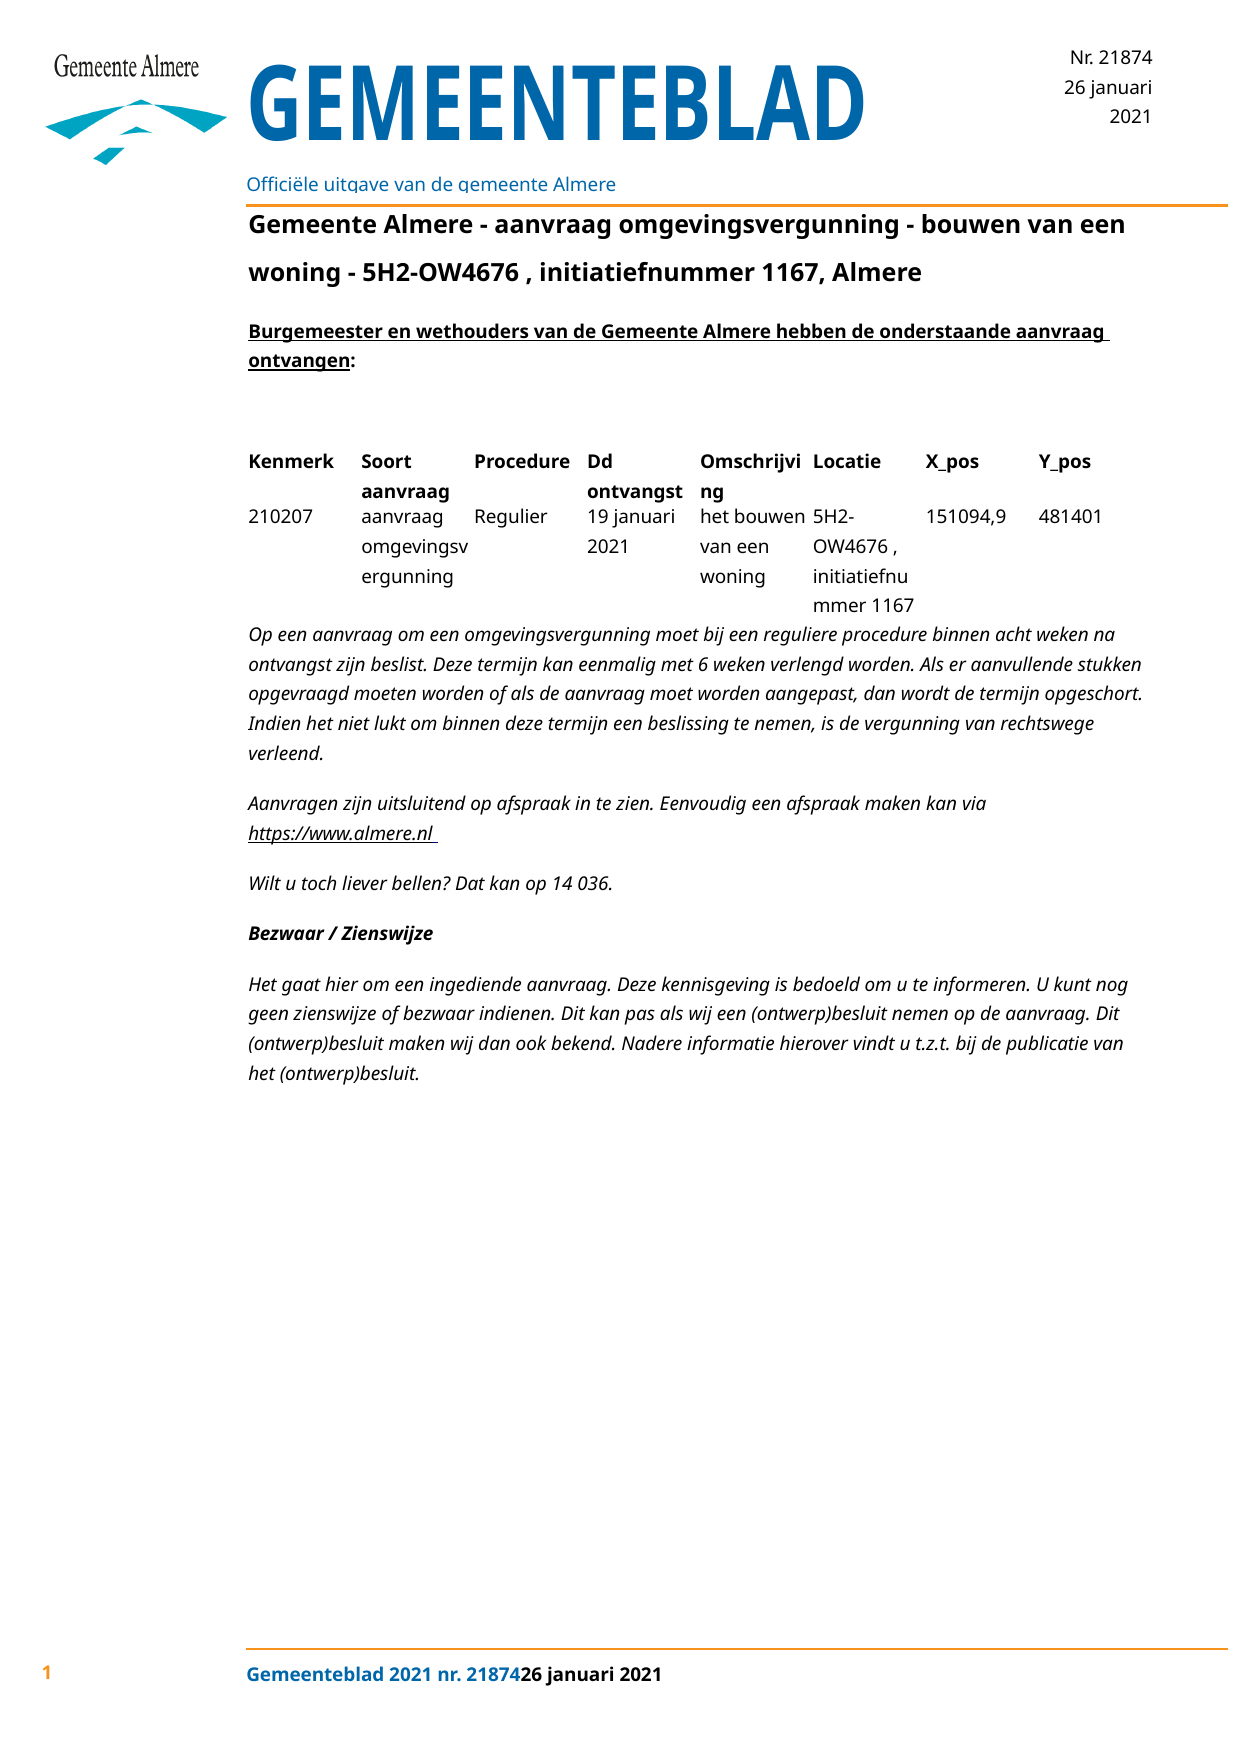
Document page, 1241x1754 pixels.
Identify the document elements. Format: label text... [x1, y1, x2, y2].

text Wilt u toch liever bellen? Dat kan op 14 036. [248, 870, 1152, 896]
table_header Locatie [813, 449, 926, 504]
picture [41, 47, 231, 172]
table_header Y_pos [1039, 449, 1152, 504]
table_header Omschrijving [700, 449, 813, 504]
text Op een aanvraag om een omgevingsvergunning moet bij een reguliere procedure binnen acht weken na ontvangst zijn beslist. Deze termijn kan eenmalig met 6 weken verlengd worden. Als er aanvullende stukken opgevraagd moeten worden of als de aanvraag moet worden aangepast, dan wordt de termijn opgeschort. Indien het niet lukt om binnen deze termijn een beslissing te nemen, is de vergunning van rechtswege verleend. [248, 621, 1152, 766]
table_cell 481401 [1039, 504, 1152, 618]
text Bezwaar / Zienswijze [248, 921, 1152, 946]
table_cell 210207 [248, 504, 361, 618]
table_header Procedure [474, 449, 587, 504]
table_cell Regulier [474, 504, 587, 618]
table_header Soort aanvraag [361, 449, 474, 504]
table_cell 151094,9 [926, 504, 1038, 618]
text Het gaat hier om een ingediende aanvraag. Deze kennisgeving is bedoeld om u te informeren. U kunt nog geen zienswijze of bezwaar indienen. Dit kan pas als wij een (ontwerp)besluit nemen op de aanvraag. Dit (ontwerp)besluit maken wij dan ook bekend. Nadere informatie hierover vindt u t.z.t. bij de publicatie van het (ontwerp)besluit. [248, 971, 1152, 1086]
table_header Dd ontvangst [587, 449, 700, 504]
text Gemeente Almere - aanvraag omgevingsvergunning - bouwen van een woning - 5H2-OW4676 , initiatiefnummer 1167, Almere [248, 207, 1152, 288]
table_header Kenmerk [248, 449, 361, 504]
text Aanvragen zijn uitsluitend op afspraak in te zien. Eenvoudig een afspraak maken kan via https://www.almere.nl [248, 790, 1152, 846]
table_header X_pos [926, 449, 1038, 504]
text Burgemeester en wethouders van de Gemeente Almere hebben de onderstaande aanvraag ontvangen: [248, 318, 1152, 373]
table_cell het bouwen van een woning [700, 504, 813, 618]
table_cell 19 januari 2021 [587, 504, 700, 618]
table_cell aanvraag omgevingsvergunning [361, 504, 474, 618]
table_cell 5H2-OW4676 , initiatiefnummer 1167 [813, 504, 926, 618]
